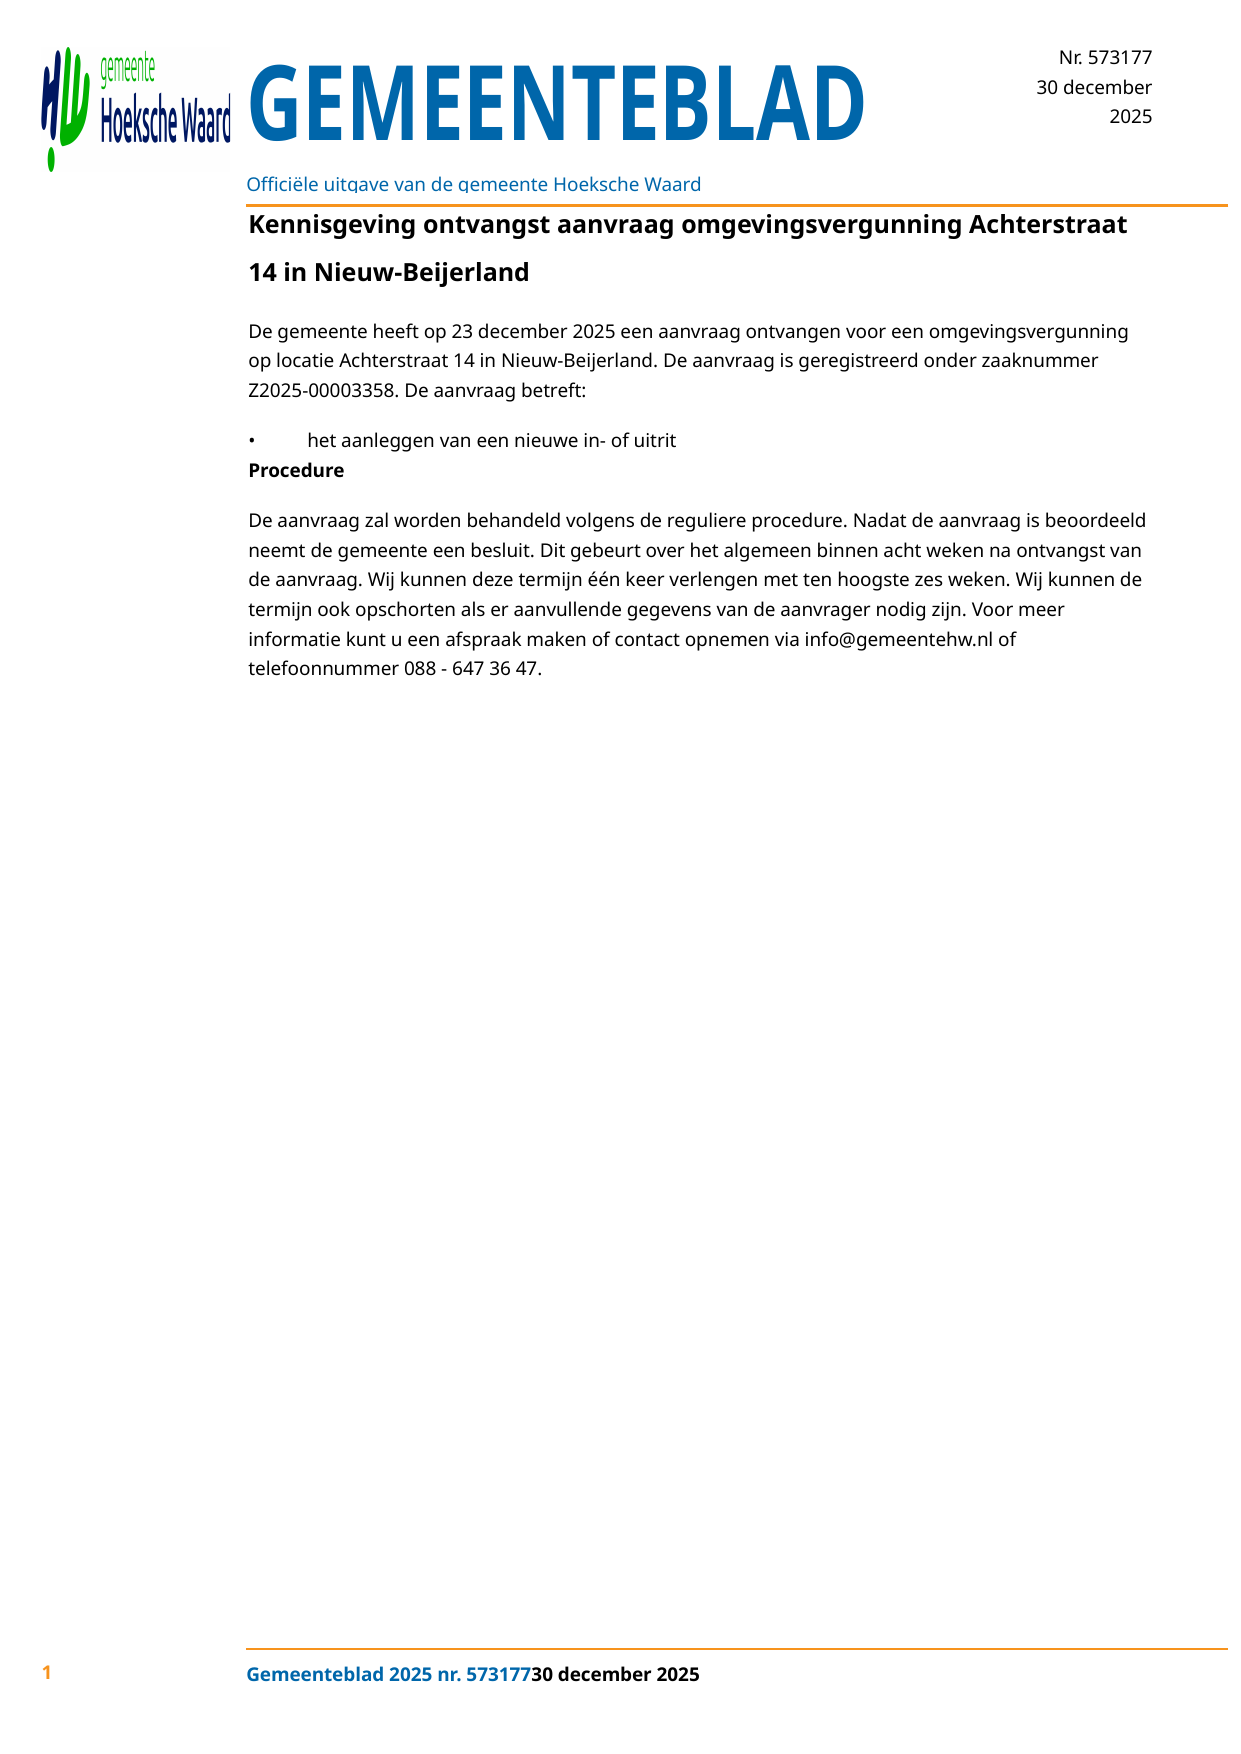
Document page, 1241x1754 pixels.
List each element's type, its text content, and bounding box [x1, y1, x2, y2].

text De gemeente heeft op 23 december 2025 een aanvraag ontvangen voor een omgevingsvergunning op locatie Achterstraat 14 in Nieuw-Beijerland. De aanvraag is geregistreerd onder zaaknummer Z2025-00003358. De aanvraag betreft: [248, 318, 1152, 403]
list het aanleggen van een nieuwe in- of uitrit [248, 427, 1152, 453]
picture [41, 47, 231, 172]
text De aanvraag zal worden behandeld volgens de reguliere procedure. Nadat de aanvraag is beoordeeld neemt de gemeente een besluit. Dit gebeurt over het algemeen binnen acht weken na ontvangst van de aanvraag. Wij kunnen deze termijn één keer verlengen met ten hoogste zes weken. Wij kunnen de termijn ook opschorten als er aanvullende gegevens van de aanvrager nodig zijn. Voor meer informatie kunt u een afspraak maken of contact opnemen via info@gemeentehw.nl of telefoonnummer 088 - 647 36 47. [248, 507, 1152, 681]
text Kennisgeving ontvangst aanvraag omgevingsvergunning Achterstraat 14 in Nieuw-Beijerland [248, 207, 1152, 288]
text Procedure [248, 457, 1152, 483]
